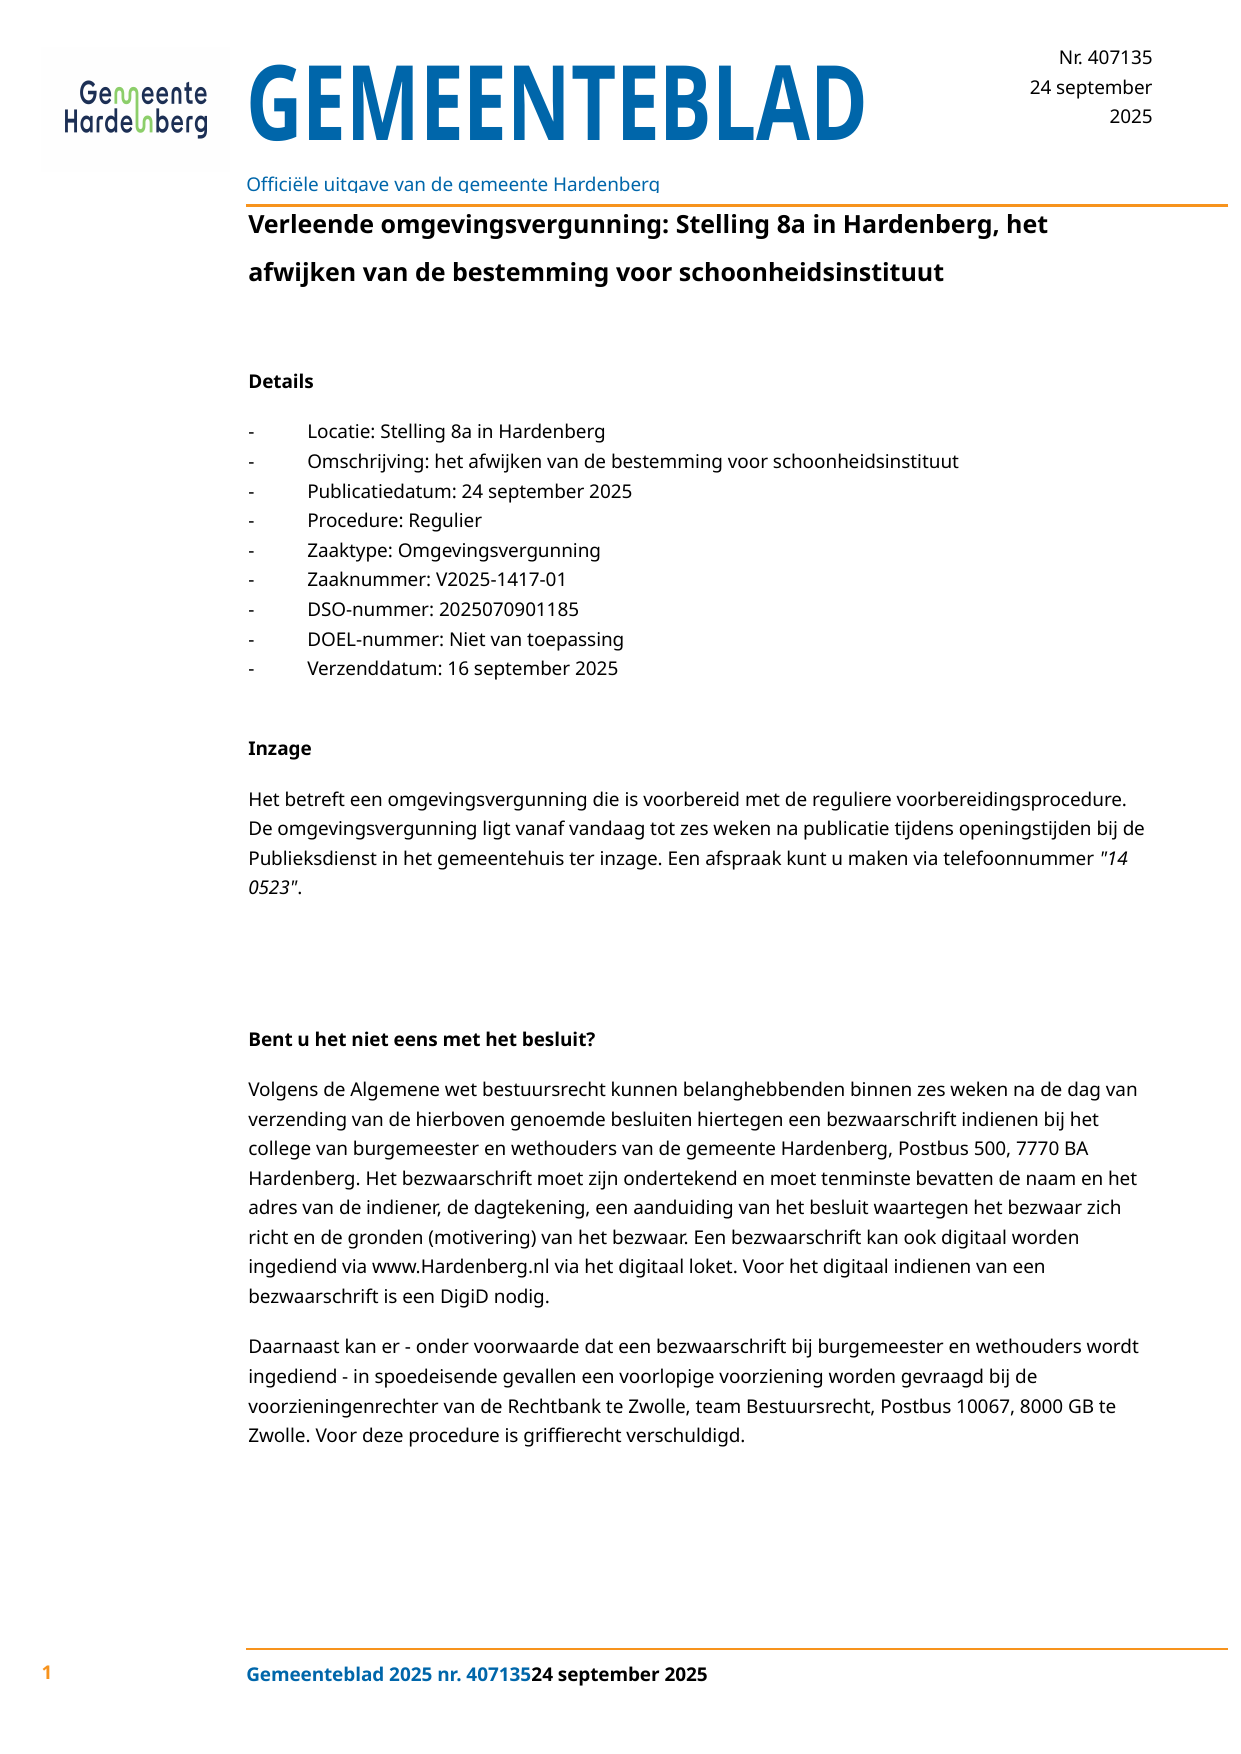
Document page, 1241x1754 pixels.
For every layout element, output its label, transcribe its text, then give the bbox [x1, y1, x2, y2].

list Procedure: Regulier [248, 507, 1152, 533]
list Zaaktype: Omgevingsvergunning [248, 537, 1152, 563]
picture [41, 47, 231, 172]
list Verzenddatum: 16 september 2025 [248, 655, 1152, 681]
list DSO-nummer: 2025070901185 [248, 596, 1152, 622]
list Omschrijving: het afwijken van de bestemming voor schoonheidsinstituut [248, 448, 1152, 474]
text Bent u het niet eens met het besluit? [248, 1026, 1152, 1052]
list Zaaknummer: V2025-1417-01 [248, 567, 1152, 592]
list Publicatiedatum: 24 september 2025 [248, 478, 1152, 504]
text Inzage [248, 735, 1152, 761]
text Verleende omgevingsvergunning: Stelling 8a in Hardenberg, het afwijken van de bestemming voor schoonheidsinstituut [248, 207, 1152, 288]
text Het betreft een omgevingsvergunning die is voorbereid met de reguliere voorbereidingsprocedure. De omgevingsvergunning ligt vanaf vandaag tot zes weken na publicatie tijdens openingstijden bij de Publieksdienst in het gemeentehuis ter inzage. Een afspraak kunt u maken via telefoonnummer "14 0523". [248, 786, 1152, 900]
list DOEL-nummer: Niet van toepassing [248, 626, 1152, 652]
text Details [248, 368, 1152, 394]
text Daarnaast kan er - onder voorwaarde dat een bezwaarschrift bij burgemeester en wethouders wordt ingediend - in spoedeisende gevallen een voorlopige voorziening worden gevraagd bij de voorzieningenrechter van de Rechtbank te Zwolle, team Bestuursrecht, Postbus 10067, 8000 GB te Zwolle. Voor deze procedure is griffierecht verschuldigd. [248, 1334, 1152, 1448]
list Locatie: Stelling 8a in Hardenberg [248, 419, 1152, 444]
text Volgens de Algemene wet bestuursrecht kunnen belanghebbenden binnen zes weken na de dag van verzending van de hierboven genoemde besluiten hiertegen een bezwaarschrift indienen bij het college van burgemeester en wethouders van de gemeente Hardenberg, Postbus 500, 7770 BA Hardenberg. Het bezwaarschrift moet zijn ondertekend en moet tenminste bevatten de naam en het adres van de indiener, de dagtekening, een aanduiding van het besluit waartegen het bezwaar zich richt en de gronden (motivering) van het bezwaar. Een bezwaarschrift kan ook digitaal worden ingediend via www.Hardenberg.nl via het digitaal loket. Voor het digitaal indienen van een bezwaarschrift is een DigiD nodig. [248, 1076, 1152, 1309]
